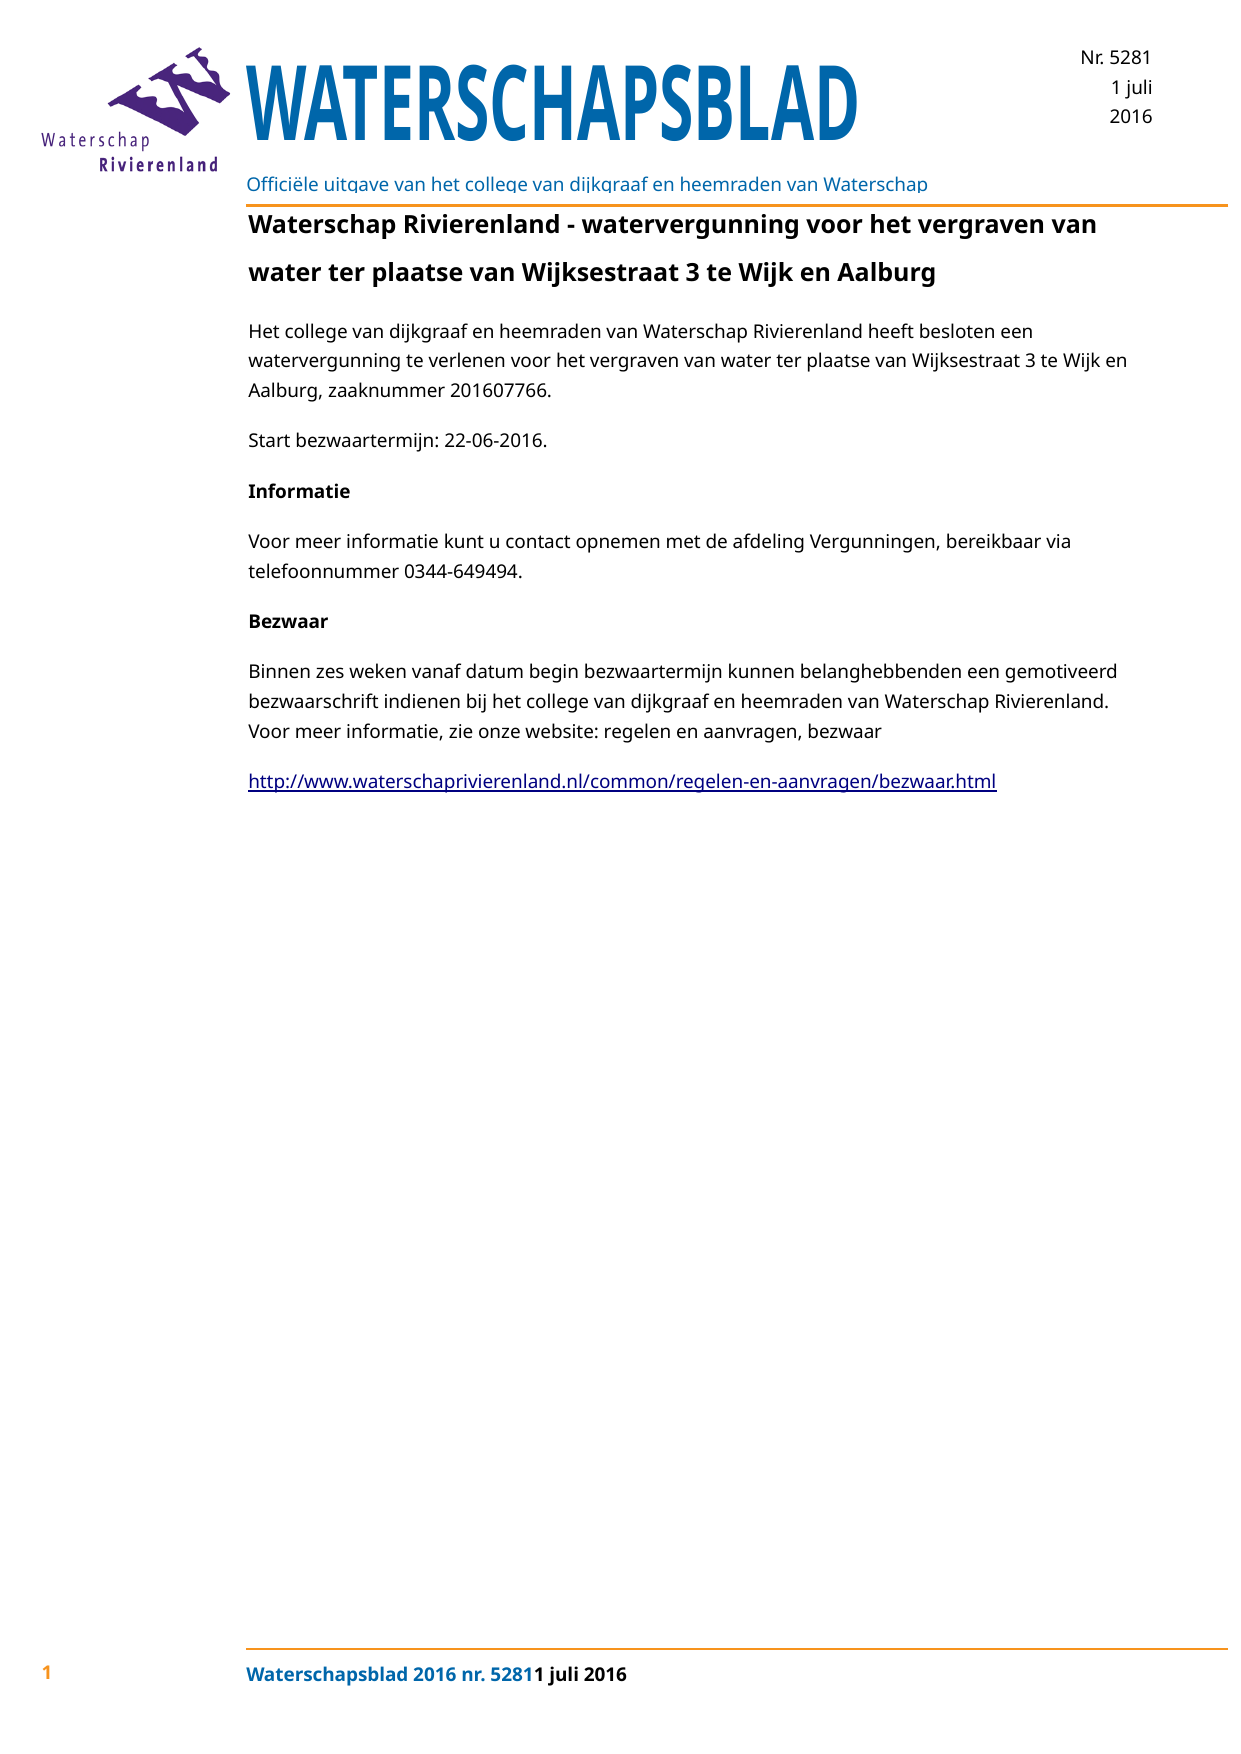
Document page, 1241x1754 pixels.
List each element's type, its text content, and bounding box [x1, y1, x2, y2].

text Start bezwaartermijn: 22-06-2016. [248, 427, 1152, 453]
text Informatie [248, 478, 1152, 504]
picture [41, 47, 231, 172]
text Waterschap Rivierenland - watervergunning voor het vergraven van water ter plaatse van Wijksestraat 3 te Wijk en Aalburg [248, 207, 1152, 288]
text Binnen zes weken vanaf datum begin bezwaartermijn kunnen belanghebbenden een gemotiveerd bezwaarschrift indienen bij het college van dijkgraaf en heemraden van Waterschap Rivierenland. Voor meer informatie, zie onze website: regelen en aanvragen, bezwaar [248, 659, 1152, 744]
text Het college van dijkgraaf en heemraden van Waterschap Rivierenland heeft besloten een watervergunning te verlenen voor het vergraven van water ter plaatse van Wijksestraat 3 te Wijk en Aalburg, zaaknummer 201607766. [248, 318, 1152, 403]
text http://www.waterschaprivierenland.nl/common/regelen-en-aanvragen/bezwaar.html [248, 768, 1152, 794]
text Voor meer informatie kunt u contact opnemen met de afdeling Vergunningen, bereikbaar via telefoonnummer 0344-649494. [248, 528, 1152, 584]
text Bezwaar [248, 608, 1152, 634]
